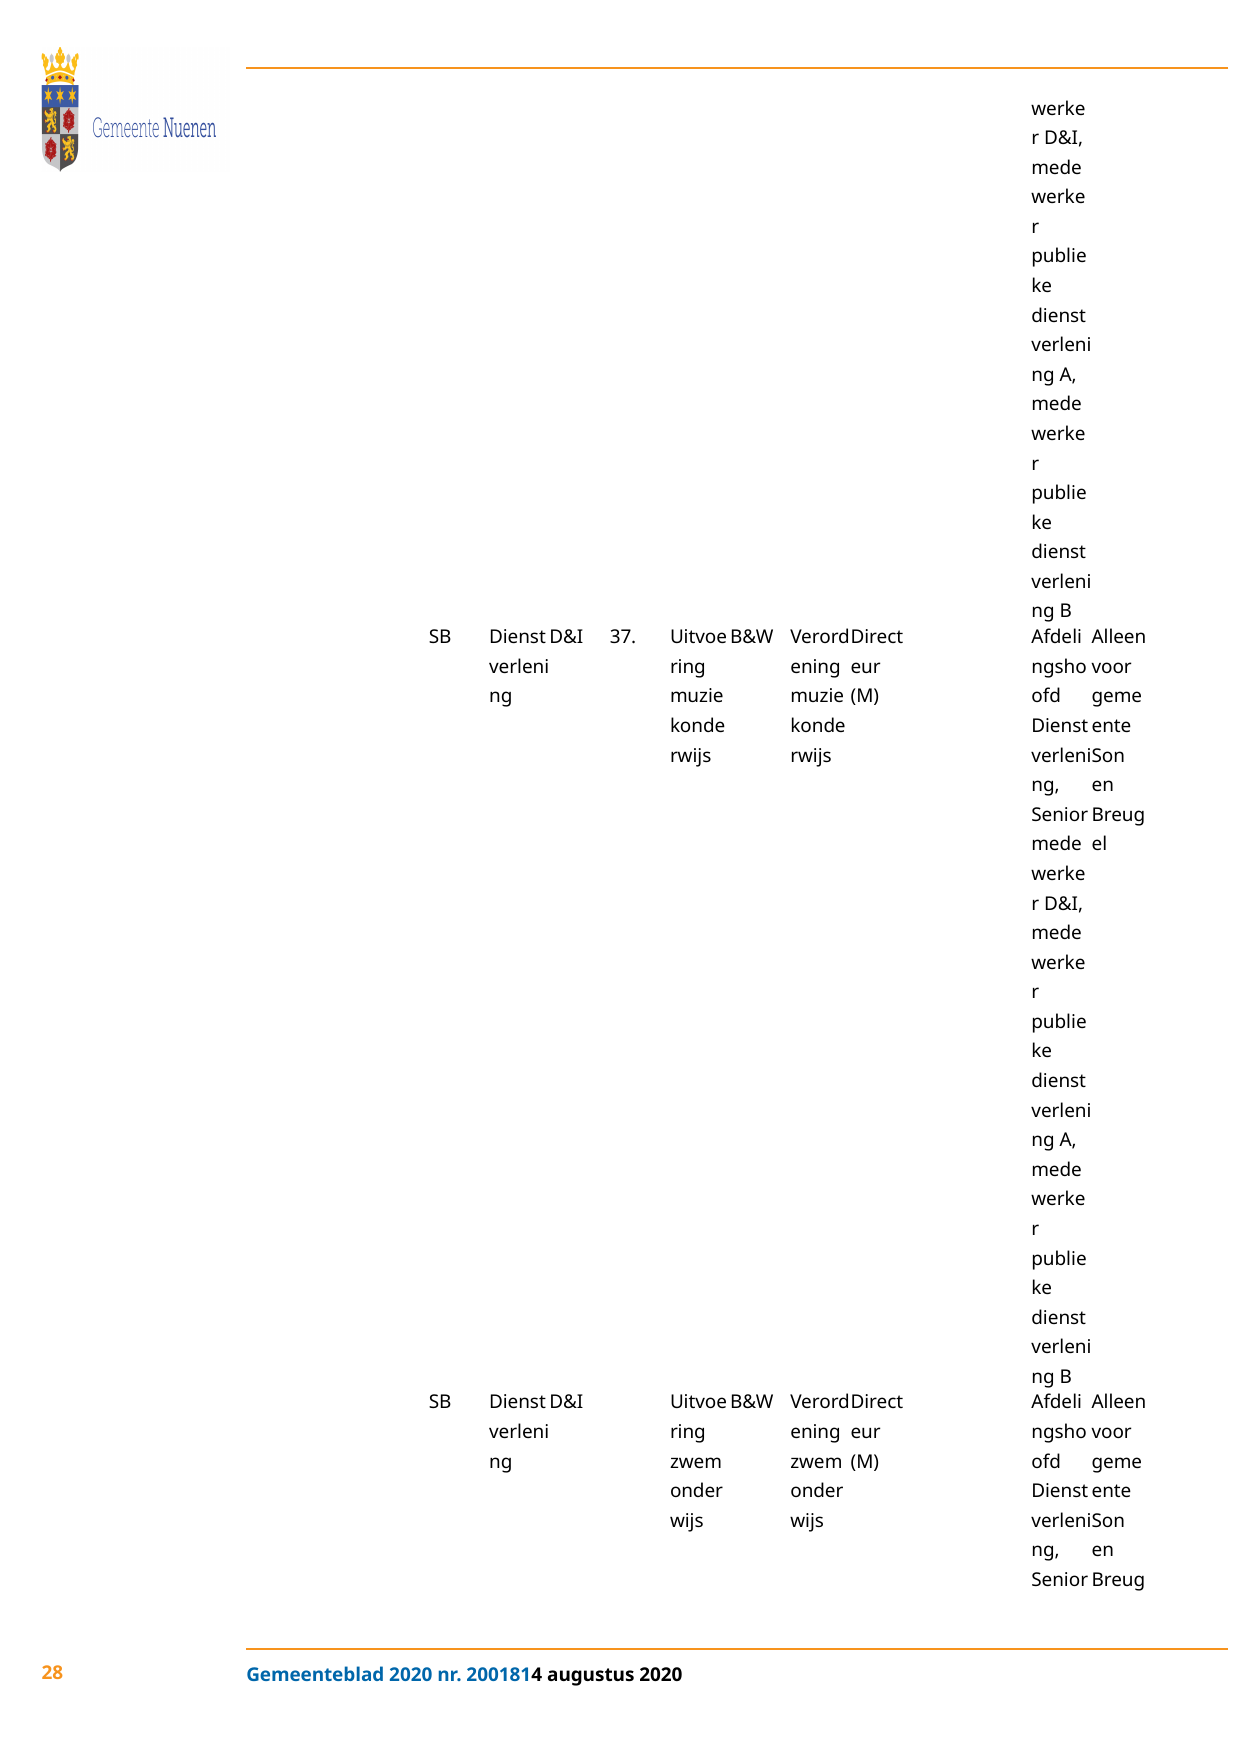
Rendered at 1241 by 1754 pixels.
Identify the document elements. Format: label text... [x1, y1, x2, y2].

table_cell [429, 95, 489, 623]
table_cell [489, 95, 549, 623]
table_cell [610, 1389, 670, 1592]
table_cell [308, 95, 368, 623]
table_cell [911, 95, 971, 623]
table_cell [971, 95, 1031, 623]
table_cell Alleen voor gemeente Son en Breug [1091, 1389, 1152, 1592]
table_cell [670, 95, 730, 623]
table_cell Uitvoering zwemonderwijs [670, 1389, 730, 1592]
table_cell Alleen voor gemeente Son en Breugel [1091, 624, 1152, 1389]
table_cell [850, 95, 911, 623]
picture [41, 47, 231, 172]
table_cell [369, 624, 429, 1389]
table_cell D&I [549, 1389, 609, 1592]
table_cell [911, 624, 971, 1389]
table_cell [790, 95, 850, 623]
table_cell [369, 95, 429, 623]
table_cell Afdelingshoofd Dienstverlening, Senior medewerker D&I, medewerker publieke dienstverlening A, medewerker publieke dienstverlening B [1031, 624, 1091, 1389]
table_cell [971, 1389, 1031, 1592]
table_cell [248, 1389, 308, 1592]
table_cell [369, 1389, 429, 1592]
table_cell SB [429, 1389, 489, 1592]
table_cell [549, 95, 609, 623]
table_cell [730, 95, 790, 623]
table_cell B&W [730, 624, 790, 1389]
table_cell SB [429, 624, 489, 1389]
table_cell B&W [730, 1389, 790, 1592]
table_cell 37. [610, 624, 670, 1389]
table_cell Verordening zwemonderwijs [790, 1389, 850, 1592]
table_cell [911, 1389, 971, 1592]
table_cell [308, 1389, 368, 1592]
table_cell Directeur (M) [850, 1389, 911, 1592]
table_cell Afdelingshoofd Dienstverlening, Senior [1031, 1389, 1091, 1592]
table_cell Directeur (M) [850, 624, 911, 1389]
table_cell [1091, 95, 1152, 623]
table_cell D&I [549, 624, 609, 1389]
table_cell Dienstverlening [489, 1389, 549, 1592]
table_cell [248, 624, 308, 1389]
table_cell [248, 95, 308, 623]
table_cell [308, 624, 368, 1389]
table_cell werker D&I, medewerker publieke dienstverlening A, medewerker publieke dienstverlening B [1031, 95, 1091, 623]
table_cell [610, 95, 670, 623]
table_cell Uitvoering muziekonderwijs [670, 624, 730, 1389]
table_cell [971, 624, 1031, 1389]
table_cell Dienstverlening [489, 624, 549, 1389]
table_cell Verordening muziekonderwijs [790, 624, 850, 1389]
